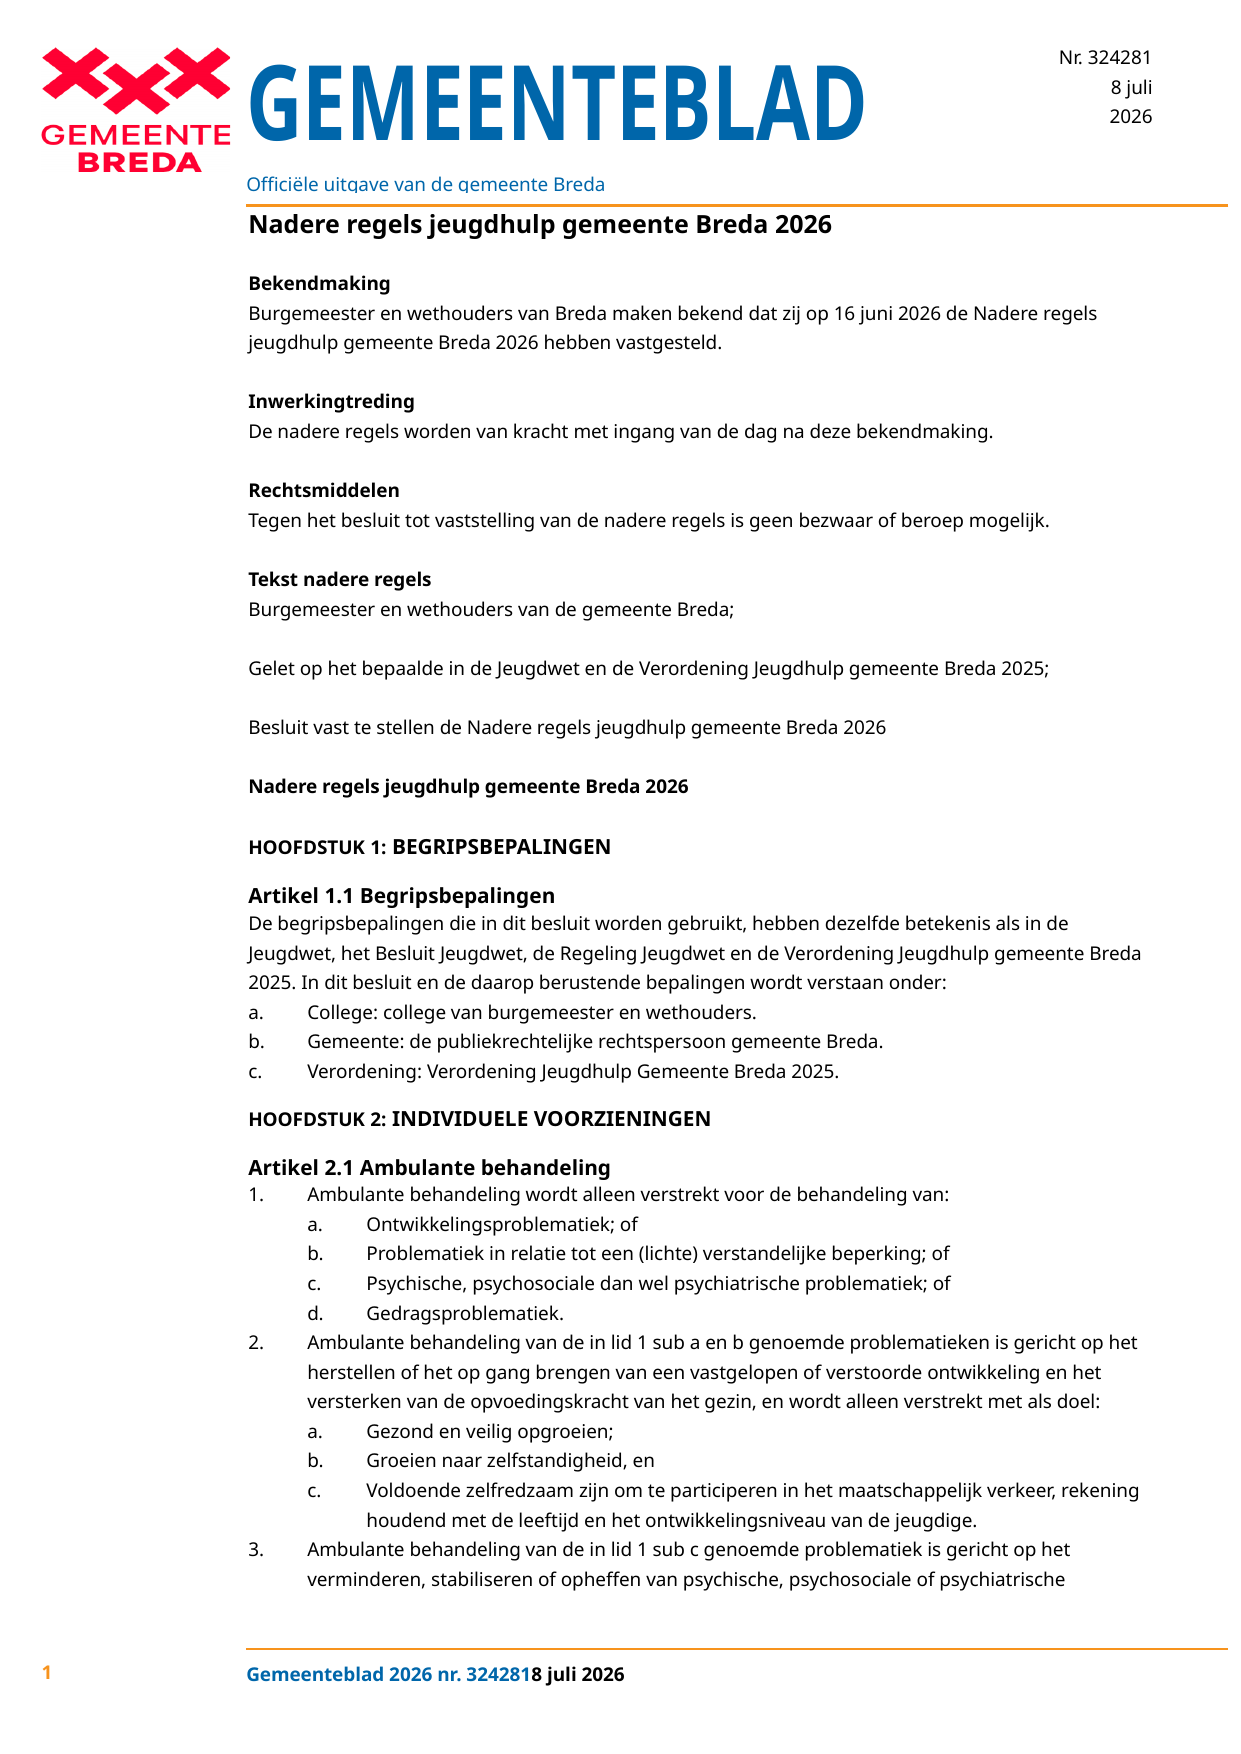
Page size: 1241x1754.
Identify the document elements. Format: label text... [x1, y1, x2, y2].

text Nadere regels jeugdhulp gemeente Breda 2026 [248, 207, 1152, 241]
list Problematiek in relatie tot een (lichte) verstandelijke beperking; of [307, 1241, 1152, 1266]
text Inwerkingtreding [248, 389, 1152, 414]
text Besluit vast te stellen de Nadere regels jeugdhulp gemeente Breda 2026 [248, 714, 1152, 740]
text HOOFDSTUK 2: INDIVIDUELE VOORZIENINGEN [248, 1104, 1152, 1132]
text Nadere regels jeugdhulp gemeente Breda 2026 [248, 773, 1152, 799]
text Bekendmaking [248, 270, 1152, 296]
list Ambulante behandeling van de in lid 1 sub a en b genoemde problematieken is gericht op het herstellen of het op gang brengen van een vastgelopen of verstoorde ontwikkeling en het versterken van de opvoedingskracht van het gezin, en wordt alleen verstrekt met als doel: [248, 1329, 1152, 1414]
text Rechtsmiddelen [248, 477, 1152, 503]
text Burgemeester en wethouders van de gemeente Breda; [248, 596, 1152, 621]
list Gedragsproblematiek. [307, 1300, 1152, 1325]
text HOOFDSTUK 1: BEGRIPSBEPALINGEN [248, 832, 1152, 861]
text Burgemeester en wethouders van Breda maken bekend dat zij op 16 juni 2026 de Nadere regels jeugdhulp gemeente Breda 2026 hebben vastgesteld. [248, 300, 1152, 355]
text Gelet op het bepaalde in de Jeugdwet en de Verordening Jeugdhulp gemeente Breda 2025; [248, 655, 1152, 681]
text De nadere regels worden van kracht met ingang van de dag na deze bekendmaking. [248, 418, 1152, 444]
list Voldoende zelfredzaam zijn om te participeren in het maatschappelijk verkeer, rekening houdend met de leeftijd en het ontwikkelingsniveau van de jeugdige. [307, 1477, 1152, 1532]
text Artikel 1.1 Begripsbepalingen [248, 882, 1152, 910]
list Gezond en veilig opgroeien; [307, 1418, 1152, 1444]
list Psychische, psychosociale dan wel psychiatrische problematiek; of [307, 1270, 1152, 1296]
list Ambulante behandeling van de in lid 1 sub c genoemde problematiek is gericht op het verminderen, stabiliseren of opheffen van psychische, psychosociale of psychiatrische [248, 1536, 1152, 1592]
text Tekst nadere regels [248, 566, 1152, 592]
list College: college van burgemeester en wethouders. [248, 999, 1152, 1024]
list Groeien naar zelfstandigheid, en [307, 1448, 1152, 1473]
list Verordening: Verordening Jeugdhulp Gemeente Breda 2025. [248, 1058, 1152, 1084]
list Ontwikkelingsproblematiek; of [307, 1211, 1152, 1237]
list Gemeente: de publiekrechtelijke rechtspersoon gemeente Breda. [248, 1028, 1152, 1054]
list Ambulante behandeling wordt alleen verstrekt voor de behandeling van: [248, 1181, 1152, 1207]
text Artikel 2.1 Ambulante behandeling [248, 1153, 1152, 1181]
text Tegen het besluit tot vaststelling van de nadere regels is geen bezwaar of beroep mogelijk. [248, 507, 1152, 533]
text De begripsbepalingen die in dit besluit worden gebruikt, hebben dezelfde betekenis als in de Jeugdwet, het Besluit Jeugdwet, de Regeling Jeugdwet en de Verordening Jeugdhulp gemeente Breda 2025. In dit besluit en de daarop berustende bepalingen wordt verstaan onder: [248, 910, 1152, 995]
picture [41, 47, 231, 172]
